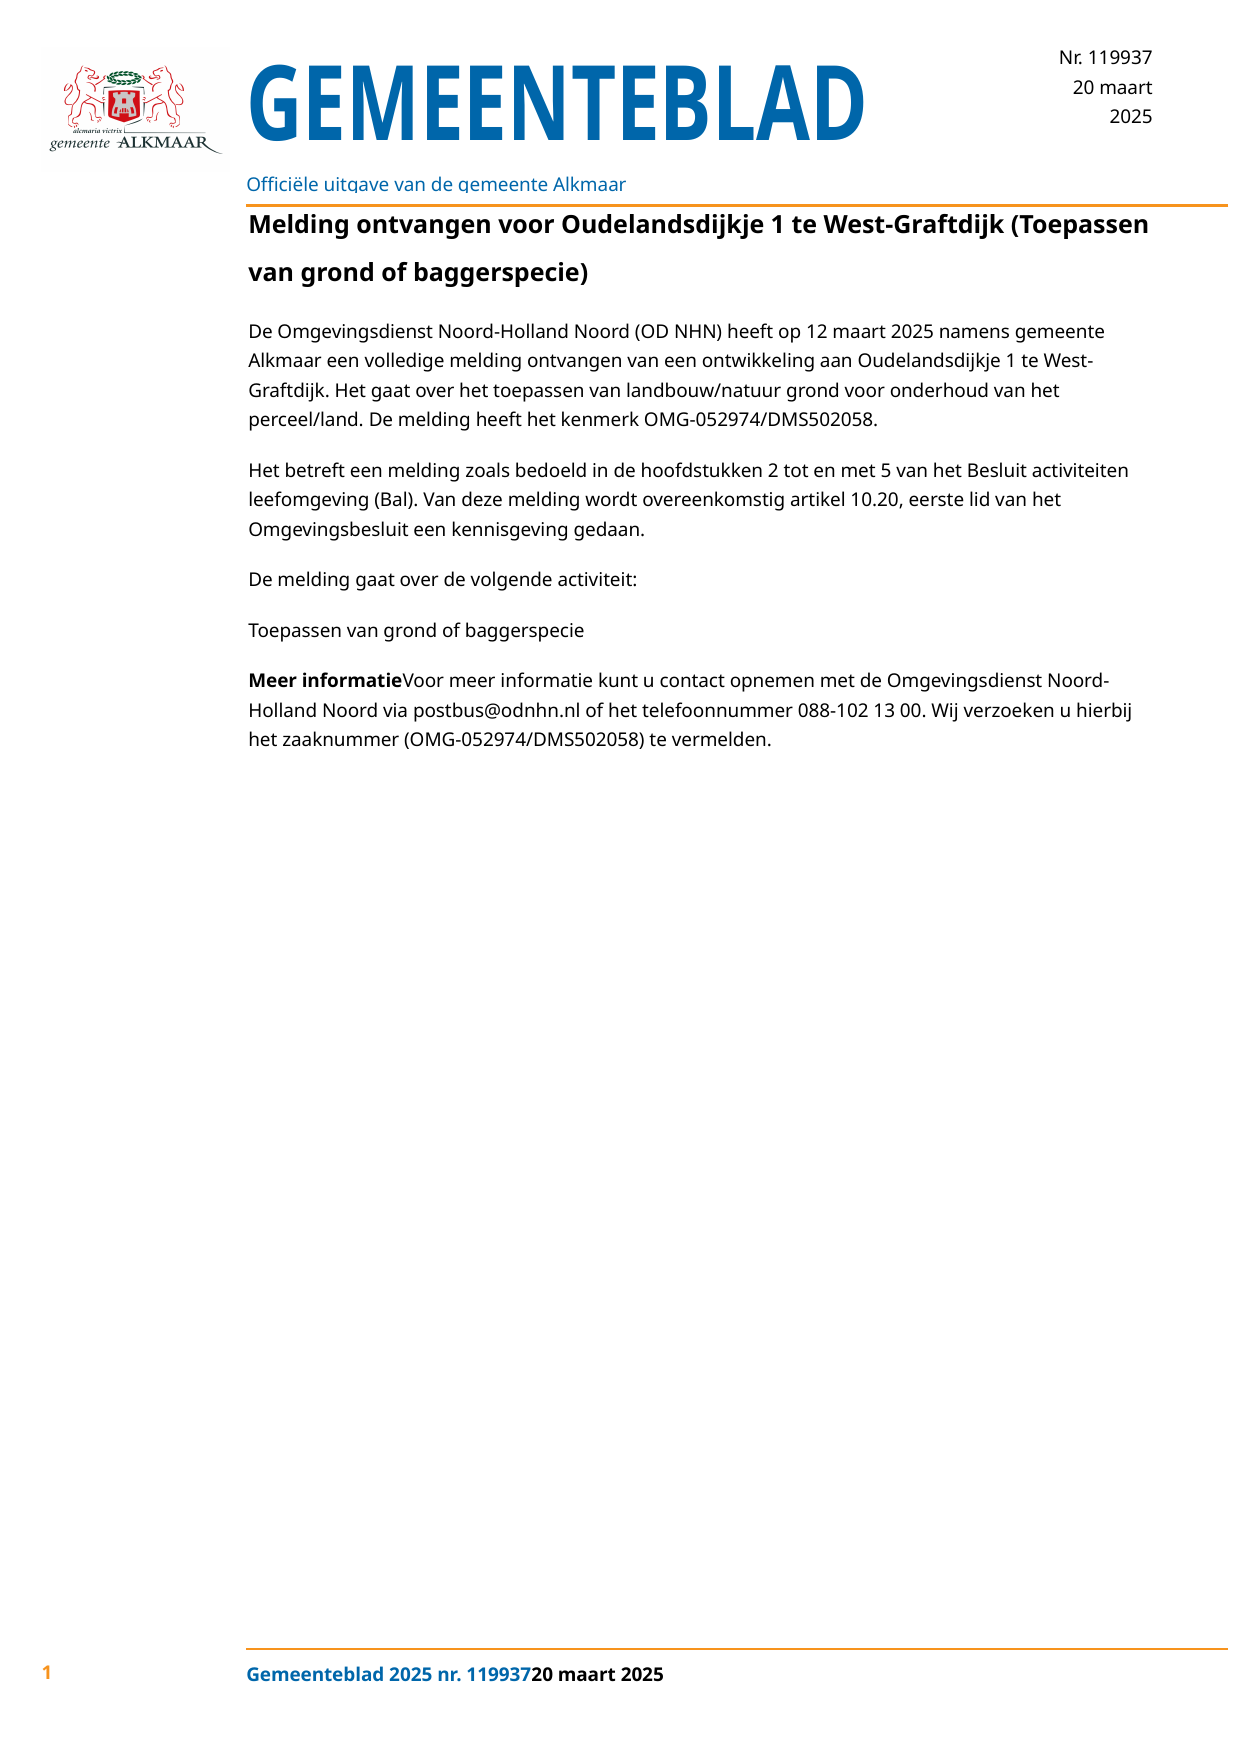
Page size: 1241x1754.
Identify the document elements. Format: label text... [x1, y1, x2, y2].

text De Omgevingsdienst Noord-Holland Noord (OD NHN) heeft op 12 maart 2025 namens gemeente Alkmaar een volledige melding ontvangen van een ontwikkeling aan Oudelandsdijkje 1 te West-Graftdijk. Het gaat over het toepassen van landbouw/natuur grond voor onderhoud van het perceel/land. De melding heeft het kenmerk OMG-052974/DMS502058. [248, 318, 1152, 432]
picture [41, 47, 231, 172]
text Meer informatieVoor meer informatie kunt u contact opnemen met de Omgevingsdienst Noord-Holland Noord via postbus@odnhn.nl of het telefoonnummer 088-102 13 00. Wij verzoeken u hierbij het zaaknummer (OMG-052974/DMS502058) te vermelden. [248, 667, 1152, 752]
text Het betreft een melding zoals bedoeld in de hoofdstukken 2 tot en met 5 van het Besluit activiteiten leefomgeving (Bal). Van deze melding wordt overeenkomstig artikel 10.20, eerste lid van het Omgevingsbesluit een kennisgeving gedaan. [248, 457, 1152, 542]
text De melding gaat over de volgende activiteit: [248, 567, 1152, 592]
text Melding ontvangen voor Oudelandsdijkje 1 te West-Graftdijk (Toepassen van grond of baggerspecie) [248, 207, 1152, 288]
text Toepassen van grond of baggerspecie [248, 617, 1152, 643]
